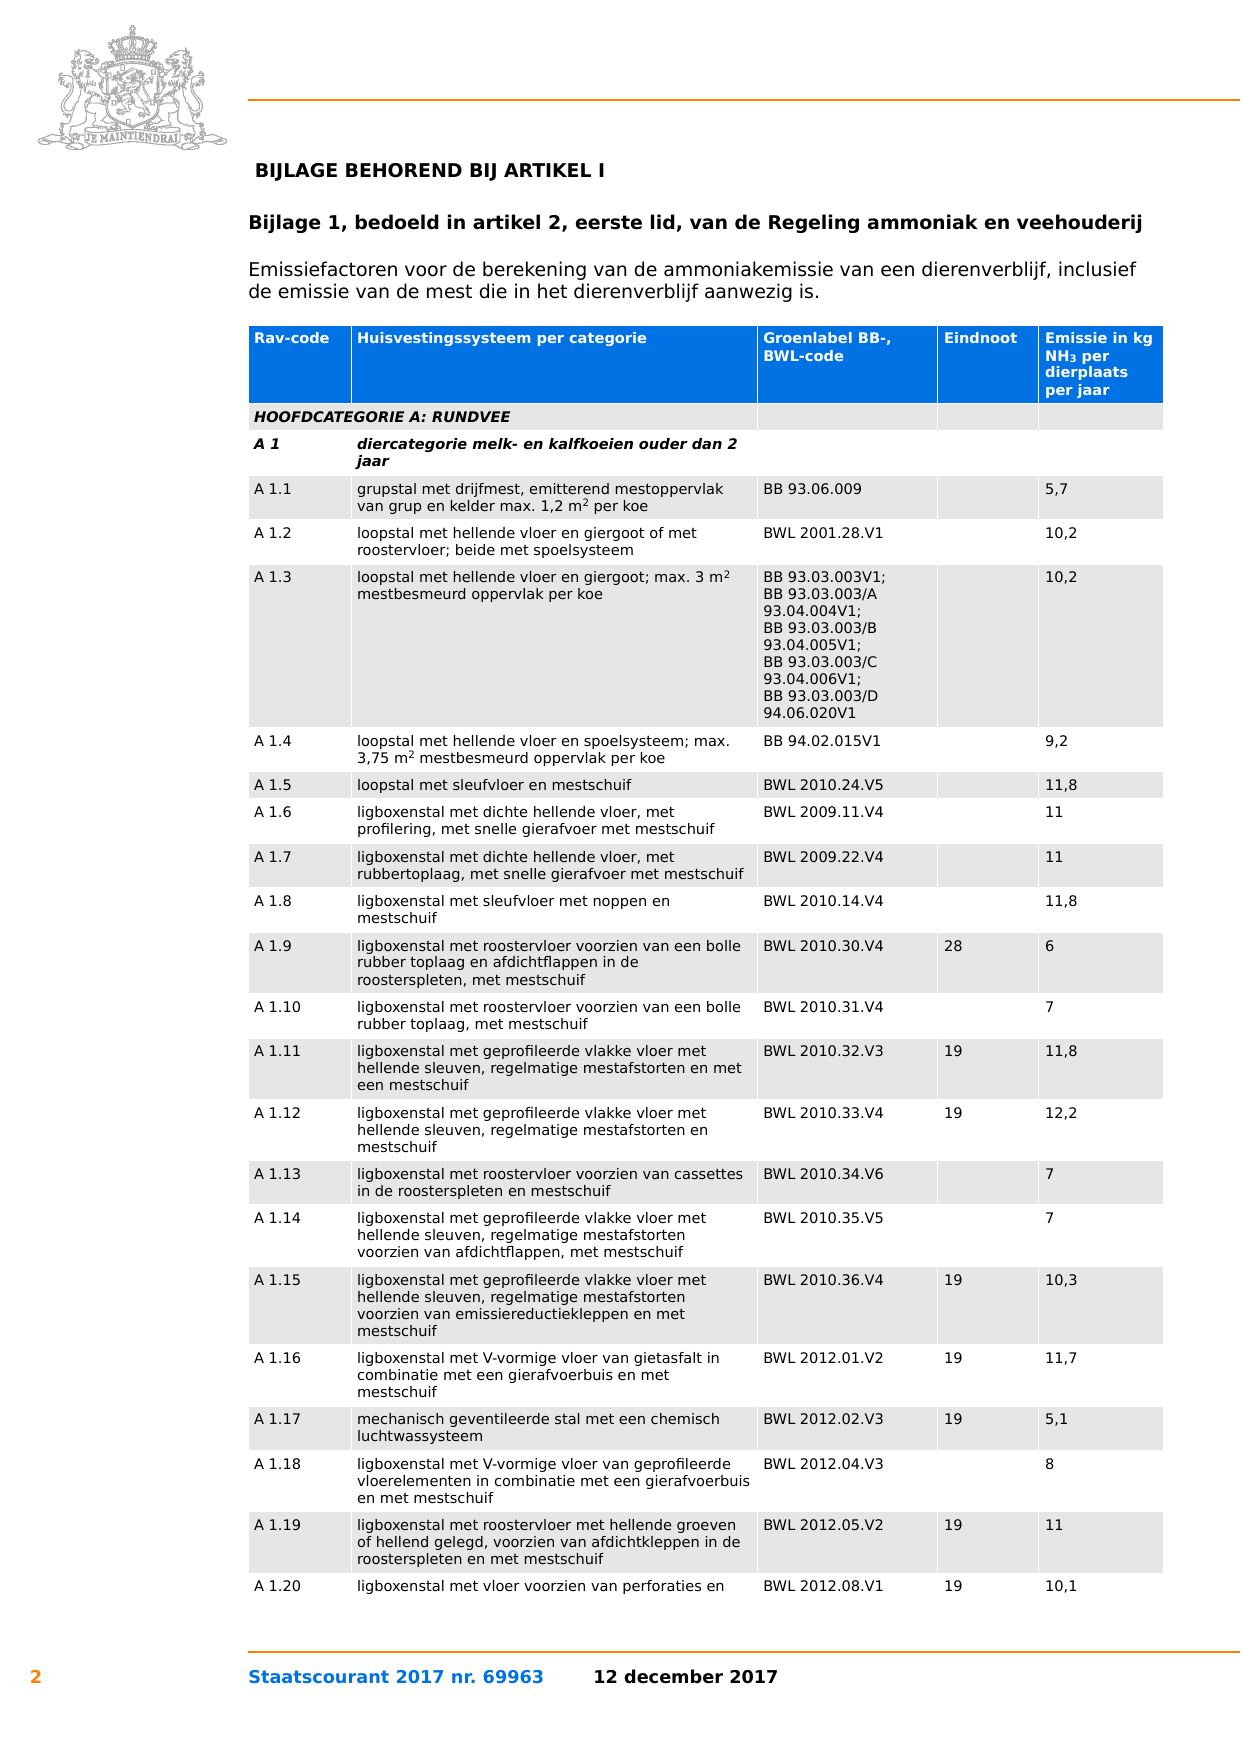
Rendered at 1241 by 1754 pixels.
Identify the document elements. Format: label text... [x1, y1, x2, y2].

table_cell loopstal met hellende vloer en giergoot; max. 3 m2 mestbesmeurd oppervlak per koe [352, 565, 757, 727]
table_cell diercategorie melk- en kalfkoeien ouder dan 2 jaar [352, 431, 757, 475]
table_cell BWL 2012.05.V2 [758, 1512, 937, 1573]
table_cell ligboxenstal met vloer voorzien van perforaties en [352, 1574, 757, 1600]
table_cell 11,8 [1039, 772, 1163, 798]
table_cell [758, 431, 937, 475]
table_cell ligboxenstal met geprofileerde vlakke vloer met hellende sleuven, regelmatige mestafstorten en met een mestschuif [352, 1039, 757, 1099]
table_cell mechanisch geventileerde stal met een chemisch luchtwassysteem [352, 1407, 757, 1450]
table_cell 19 [938, 1039, 1038, 1099]
subtitle Bijlage 1, bedoeld in artikel 2, eerste lid, van de Regeling ammoniak en veehouderij [248, 212, 1163, 234]
table_cell BWL 2009.22.V4 [758, 844, 937, 887]
table_cell 10,2 [1039, 520, 1163, 563]
table_cell A 1.8 [249, 888, 351, 932]
table_cell ligboxenstal met roostervloer voorzien van een bolle rubber toplaag, met mestschuif [352, 994, 757, 1037]
table_cell BWL 2012.04.V3 [758, 1451, 937, 1511]
table_cell 6 [1039, 933, 1163, 993]
table_cell loopstal met sleufvloer en mestschuif [352, 772, 757, 798]
table_cell A 1.16 [249, 1345, 351, 1406]
table_cell BWL 2010.34.V6 [758, 1161, 937, 1204]
table_cell A 1.7 [249, 844, 351, 887]
table_cell A 1.9 [249, 933, 351, 993]
table_cell 5,1 [1039, 1407, 1163, 1450]
table_cell A 1.20 [249, 1574, 351, 1600]
table_cell HOOFDCATEGORIE A: RUNDVEE [249, 404, 757, 430]
table_cell A 1.6 [249, 800, 351, 843]
table_cell ligboxenstal met geprofileerde vlakke vloer met hellende sleuven, regelmatige mestafstorten voorzien van afdichtflappen, met mestschuif [352, 1206, 757, 1266]
table_cell grupstal met drijfmest, emitterend mestoppervlak van grup en kelder max. 1,2 m2 per koe [352, 476, 757, 519]
table_cell A 1.15 [249, 1267, 351, 1344]
table_cell 19 [938, 1267, 1038, 1344]
table_cell ligboxenstal met dichte hellende vloer, met rubbertoplaag, met snelle gierafvoer met mestschuif [352, 844, 757, 887]
table_cell 10,3 [1039, 1267, 1163, 1344]
table_cell A 1 [249, 431, 351, 475]
table_cell 12,2 [1039, 1100, 1163, 1160]
table_cell A 1.10 [249, 994, 351, 1037]
table_cell 19 [938, 1574, 1038, 1600]
table_cell 7 [1039, 1161, 1163, 1204]
table_cell ligboxenstal met geprofileerde vlakke vloer met hellende sleuven, regelmatige mestafstorten voorzien van emissiereductiekleppen en met mestschuif [352, 1267, 757, 1344]
table_cell A 1.13 [249, 1161, 351, 1204]
table_cell 11 [1039, 1512, 1163, 1573]
table_cell [938, 888, 1038, 932]
subtitle BIJLAGE BEHOREND BIJ ARTIKEL I [248, 160, 1163, 182]
table_cell BWL 2012.08.V1 [758, 1574, 937, 1600]
table_cell BWL 2012.02.V3 [758, 1407, 937, 1450]
table_cell [938, 800, 1038, 843]
table_cell ligboxenstal met dichte hellende vloer, met profilering, met snelle gierafvoer met mestschuif [352, 800, 757, 843]
table_cell [938, 728, 1038, 771]
table_cell ligboxenstal met V-vormige vloer van geprofileerde vloerelementen in combinatie met een gierafvoerbuis en met mestschuif [352, 1451, 757, 1511]
table_cell ligboxenstal met roostervloer met hellende groeven of hellend gelegd, voorzien van afdichtkleppen in de roosterspleten en met mestschuif [352, 1512, 757, 1573]
table_cell A 1.17 [249, 1407, 351, 1450]
table_cell BWL 2012.01.V2 [758, 1345, 937, 1406]
table_header Rav-code [249, 326, 351, 403]
table_cell [758, 404, 937, 430]
table_cell loopstal met hellende vloer en spoelsysteem; max. 3,75 m2 mestbesmeurd oppervlak per koe [352, 728, 757, 771]
table_cell 8 [1039, 1451, 1163, 1511]
table_cell 11 [1039, 844, 1163, 887]
table_cell A 1.5 [249, 772, 351, 798]
table_cell BWL 2010.30.V4 [758, 933, 937, 993]
table_header Emissie in kg NH3 per dierplaats per jaar [1039, 326, 1163, 403]
table_cell [938, 1161, 1038, 1204]
table_cell 19 [938, 1407, 1038, 1450]
table_cell 7 [1039, 1206, 1163, 1266]
table_cell BB 94.02.015V1 [758, 728, 937, 771]
table_cell A 1.19 [249, 1512, 351, 1573]
table_cell BWL 2010.36.V4 [758, 1267, 937, 1344]
table_cell ligboxenstal met sleufvloer met noppen en mestschuif [352, 888, 757, 932]
table_cell 10,1 [1039, 1574, 1163, 1600]
table_cell 11,8 [1039, 1039, 1163, 1099]
table_cell [1039, 404, 1163, 430]
table_cell ligboxenstal met roostervloer voorzien van een bolle rubber toplaag en afdichtflappen in de roosterspleten, met mestschuif [352, 933, 757, 993]
table_cell 19 [938, 1345, 1038, 1406]
table_cell 9,2 [1039, 728, 1163, 771]
table_cell 11,7 [1039, 1345, 1163, 1406]
table_cell [938, 772, 1038, 798]
table_cell [938, 1206, 1038, 1266]
table_cell 7 [1039, 994, 1163, 1037]
table_cell [938, 994, 1038, 1037]
table_cell BWL 2001.28.V1 [758, 520, 937, 563]
table_cell BWL 2010.24.V5 [758, 772, 937, 798]
table_cell BWL 2009.11.V4 [758, 800, 937, 843]
table_cell 11,8 [1039, 888, 1163, 932]
table_cell 19 [938, 1100, 1038, 1160]
table_header Huisvestingssysteem per categorie [352, 326, 757, 403]
table_cell ligboxenstal met roostervloer voorzien van cassettes in de roosterspleten en mestschuif [352, 1161, 757, 1204]
table_cell BWL 2010.33.V4 [758, 1100, 937, 1160]
table_cell BWL 2010.35.V5 [758, 1206, 937, 1266]
table_cell ligboxenstal met V-vormige vloer van gietasfalt in combinatie met een gierafvoerbuis en met mestschuif [352, 1345, 757, 1406]
table_cell [938, 431, 1038, 475]
table_cell BWL 2010.31.V4 [758, 994, 937, 1037]
table_cell [938, 476, 1038, 519]
table_cell A 1.1 [249, 476, 351, 519]
picture [38, 25, 227, 150]
table_cell [938, 404, 1038, 430]
table_cell 19 [938, 1512, 1038, 1573]
table_cell [938, 844, 1038, 887]
table_cell A 1.14 [249, 1206, 351, 1266]
table_cell A 1.2 [249, 520, 351, 563]
table_cell A 1.18 [249, 1451, 351, 1511]
table_cell [938, 565, 1038, 727]
table_cell BWL 2010.14.V4 [758, 888, 937, 932]
table_cell A 1.11 [249, 1039, 351, 1099]
table_cell loopstal met hellende vloer en giergoot of met roostervloer; beide met spoelsysteem [352, 520, 757, 563]
table_cell BB 93.03.003V1; BB 93.03.003/A 93.04.004V1; BB 93.03.003/B 93.04.005V1; BB 93.03.003/C 93.04.006V1; BB 93.03.003/D 94.06.020V1 [758, 565, 937, 727]
table_header Eindnoot [938, 326, 1038, 403]
table_cell BB 93.06.009 [758, 476, 937, 519]
text Emissiefactoren voor de berekening van de ammoniakemissie van een dierenverblijf, inclusief de emissie van de mest die in het dierenverblijf aanwezig is. [248, 259, 1163, 303]
table_cell [938, 1451, 1038, 1511]
table_cell 10,2 [1039, 565, 1163, 727]
table_cell [1039, 431, 1163, 475]
table_cell A 1.4 [249, 728, 351, 771]
table_cell 11 [1039, 800, 1163, 843]
table_header Groenlabel BB-, BWL-code [758, 326, 937, 403]
table_cell A 1.3 [249, 565, 351, 727]
table_cell BWL 2010.32.V3 [758, 1039, 937, 1099]
table_cell ligboxenstal met geprofileerde vlakke vloer met hellende sleuven, regelmatige mestafstorten en mestschuif [352, 1100, 757, 1160]
table_cell [938, 520, 1038, 563]
table_cell A 1.12 [249, 1100, 351, 1160]
table_cell 5,7 [1039, 476, 1163, 519]
table_cell 28 [938, 933, 1038, 993]
